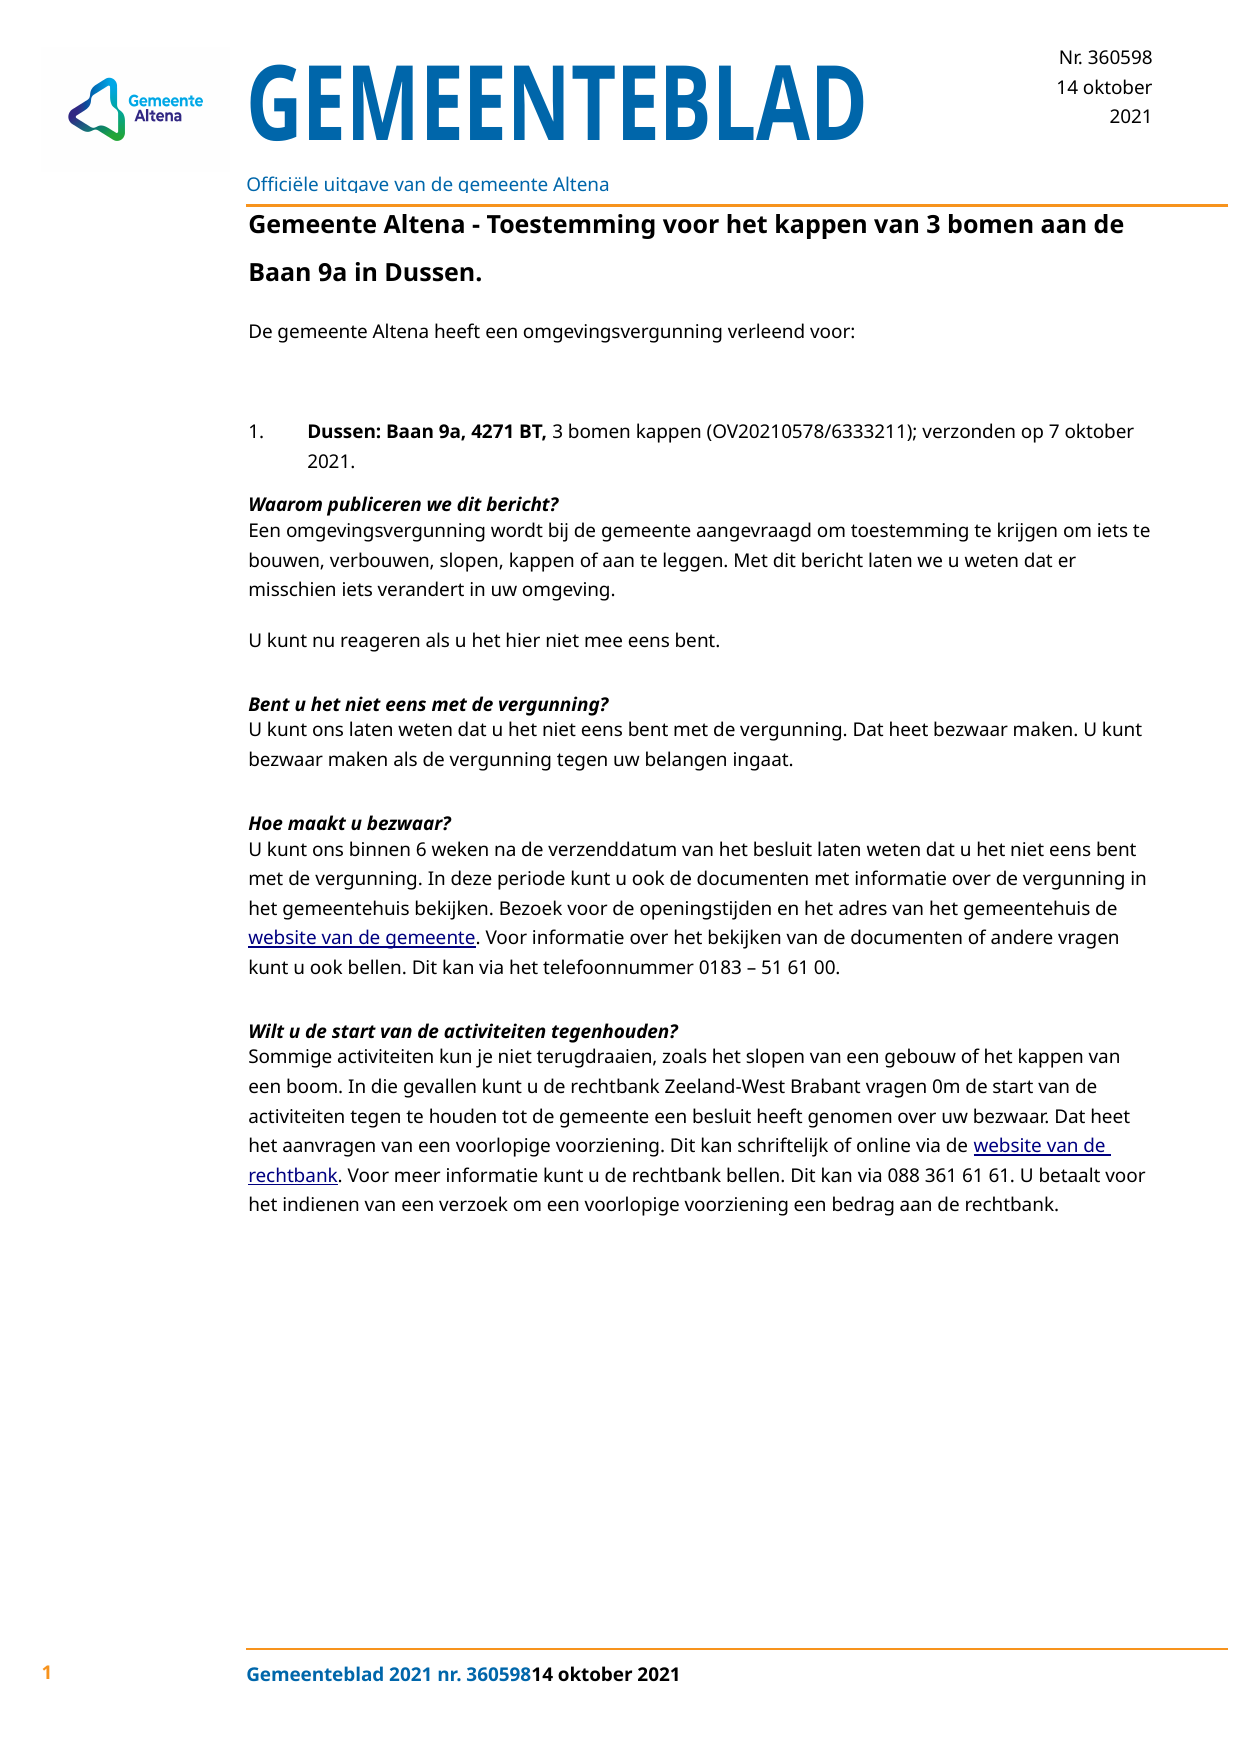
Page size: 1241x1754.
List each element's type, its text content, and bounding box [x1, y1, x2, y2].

text De gemeente Altena heeft een omgevingsvergunning verleend voor: [248, 318, 1152, 344]
text Een omgevingsvergunning wordt bij de gemeente aangevraagd om toestemming te krijgen om iets te bouwen, verbouwen, slopen, kappen of aan te leggen. Met dit bericht laten we u weten dat er misschien iets verandert in uw omgeving. [248, 517, 1152, 602]
text Sommige activiteiten kun je niet terugdraaien, zoals het slopen van een gebouw of het kappen van een boom. In die gevallen kunt u de rechtbank Zeeland-West Brabant vragen 0m de start van de activiteiten tegen te houden tot de gemeente een besluit heeft genomen over uw bezwaar. Dat heet het aanvragen van een voorlopige voorziening. Dit kan schriftelijk of online via de website van de rechtbank. Voor meer informatie kunt u de rechtbank bellen. Dit kan via 088 361 61 61. U betaalt voor het indienen van een verzoek om een voorlopige voorziening een bedrag aan de rechtbank. [248, 1044, 1152, 1217]
text Bent u het niet eens met de vergunning? [248, 691, 1152, 716]
text Wilt u de start van de activiteiten tegenhouden? [248, 1018, 1152, 1044]
picture [41, 47, 231, 172]
text Gemeente Altena - Toestemming voor het kappen van 3 bomen aan de Baan 9a in Dussen. [248, 207, 1152, 288]
list Dussen: Baan 9a, 4271 BT, 3 bomen kappen (OV20210578/6333211); verzonden op 7 oktober 2021. [248, 419, 1152, 474]
text U kunt nu reageren als u het hier niet mee eens bent. [248, 627, 1152, 652]
text Waarom publiceren we dit bericht? [248, 491, 1152, 517]
text U kunt ons binnen 6 weken na de verzenddatum van het besluit laten weten dat u het niet eens bent met de vergunning. In deze periode kunt u ook de documenten met informatie over de vergunning in het gemeentehuis bekijken. Bezoek voor de openingstijden en het adres van het gemeentehuis de website van de gemeente. Voor informatie over het bekijken van de documenten of andere vragen kunt u ook bellen. Dit kan via het telefoonnummer 0183 – 51 61 00. [248, 836, 1152, 980]
text Hoe maakt u bezwaar? [248, 810, 1152, 836]
text U kunt ons laten weten dat u het niet eens bent met de vergunning. Dat heet bezwaar maken. U kunt bezwaar maken als de vergunning tegen uw belangen ingaat. [248, 716, 1152, 772]
